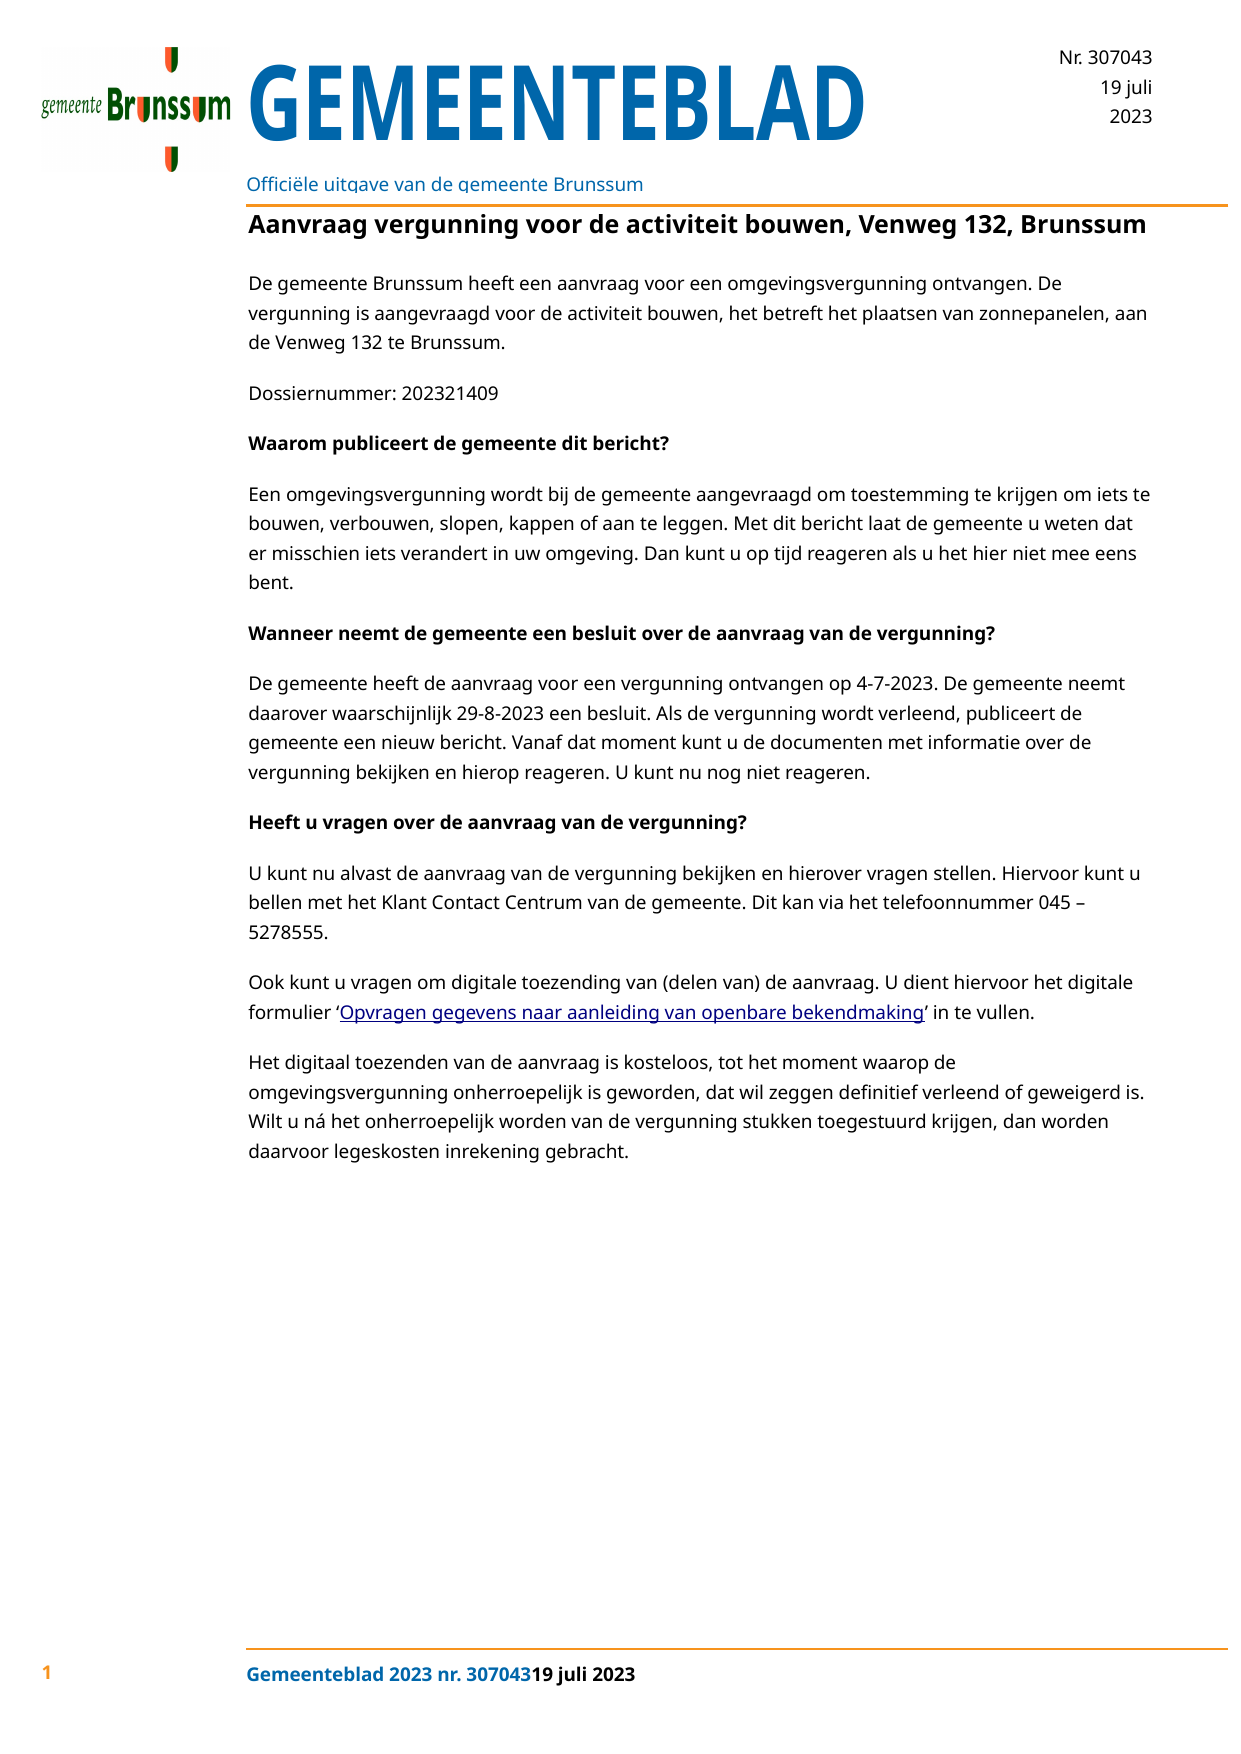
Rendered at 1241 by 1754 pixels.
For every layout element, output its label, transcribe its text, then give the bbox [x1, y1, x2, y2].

text U kunt nu alvast de aanvraag van de vergunning bekijken en hierover vragen stellen. Hiervoor kunt u bellen met het Klant Contact Centrum van de gemeente. Dit kan via het telefoonnummer 045 – 5278555. [248, 860, 1152, 945]
text Het digitaal toezenden van de aanvraag is kosteloos, tot het moment waarop de omgevingsvergunning onherroepelijk is geworden, dat wil zeggen definitief verleend of geweigerd is. Wilt u ná het onherroepelijk worden van de vergunning stukken toegestuurd krijgen, dan worden daarvoor legeskosten inrekening gebracht. [248, 1049, 1152, 1164]
text Aanvraag vergunning voor de activiteit bouwen, Venweg 132, Brunssum [248, 207, 1152, 241]
text De gemeente heeft de aanvraag voor een vergunning ontvangen op 4-7-2023. De gemeente neemt daarover waarschijnlijk 29-8-2023 een besluit. Als de vergunning wordt verleend, publiceert de gemeente een nieuw bericht. Vanaf dat moment kunt u de documenten met informatie over de vergunning bekijken en hierop reageren. U kunt nu nog niet reageren. [248, 670, 1152, 785]
text Dossiernummer: 202321409 [248, 380, 1152, 406]
picture [41, 47, 231, 172]
text Ook kunt u vragen om digitale toezending van (delen van) de aanvraag. U dient hiervoor het digitale formulier ‘Opvragen gegevens naar aanleiding van openbare bekendmaking’ in te vullen. [248, 969, 1152, 1025]
text De gemeente Brunssum heeft een aanvraag voor een omgevingsvergunning ontvangen. De vergunning is aangevraagd voor de activiteit bouwen, het betreft het plaatsen van zonnepanelen, aan de Venweg 132 te Brunssum. [248, 270, 1152, 355]
text Wanneer neemt de gemeente een besluit over de aanvraag van de vergunning? [248, 620, 1152, 646]
text Waarom publiceert de gemeente dit bericht? [248, 430, 1152, 456]
text Heeft u vragen over de aanvraag van de vergunning? [248, 809, 1152, 835]
text Een omgevingsvergunning wordt bij de gemeente aangevraagd om toestemming te krijgen om iets te bouwen, verbouwen, slopen, kappen of aan te leggen. Met dit bericht laat de gemeente u weten dat er misschien iets verandert in uw omgeving. Dan kunt u op tijd reageren als u het hier niet mee eens bent. [248, 481, 1152, 595]
